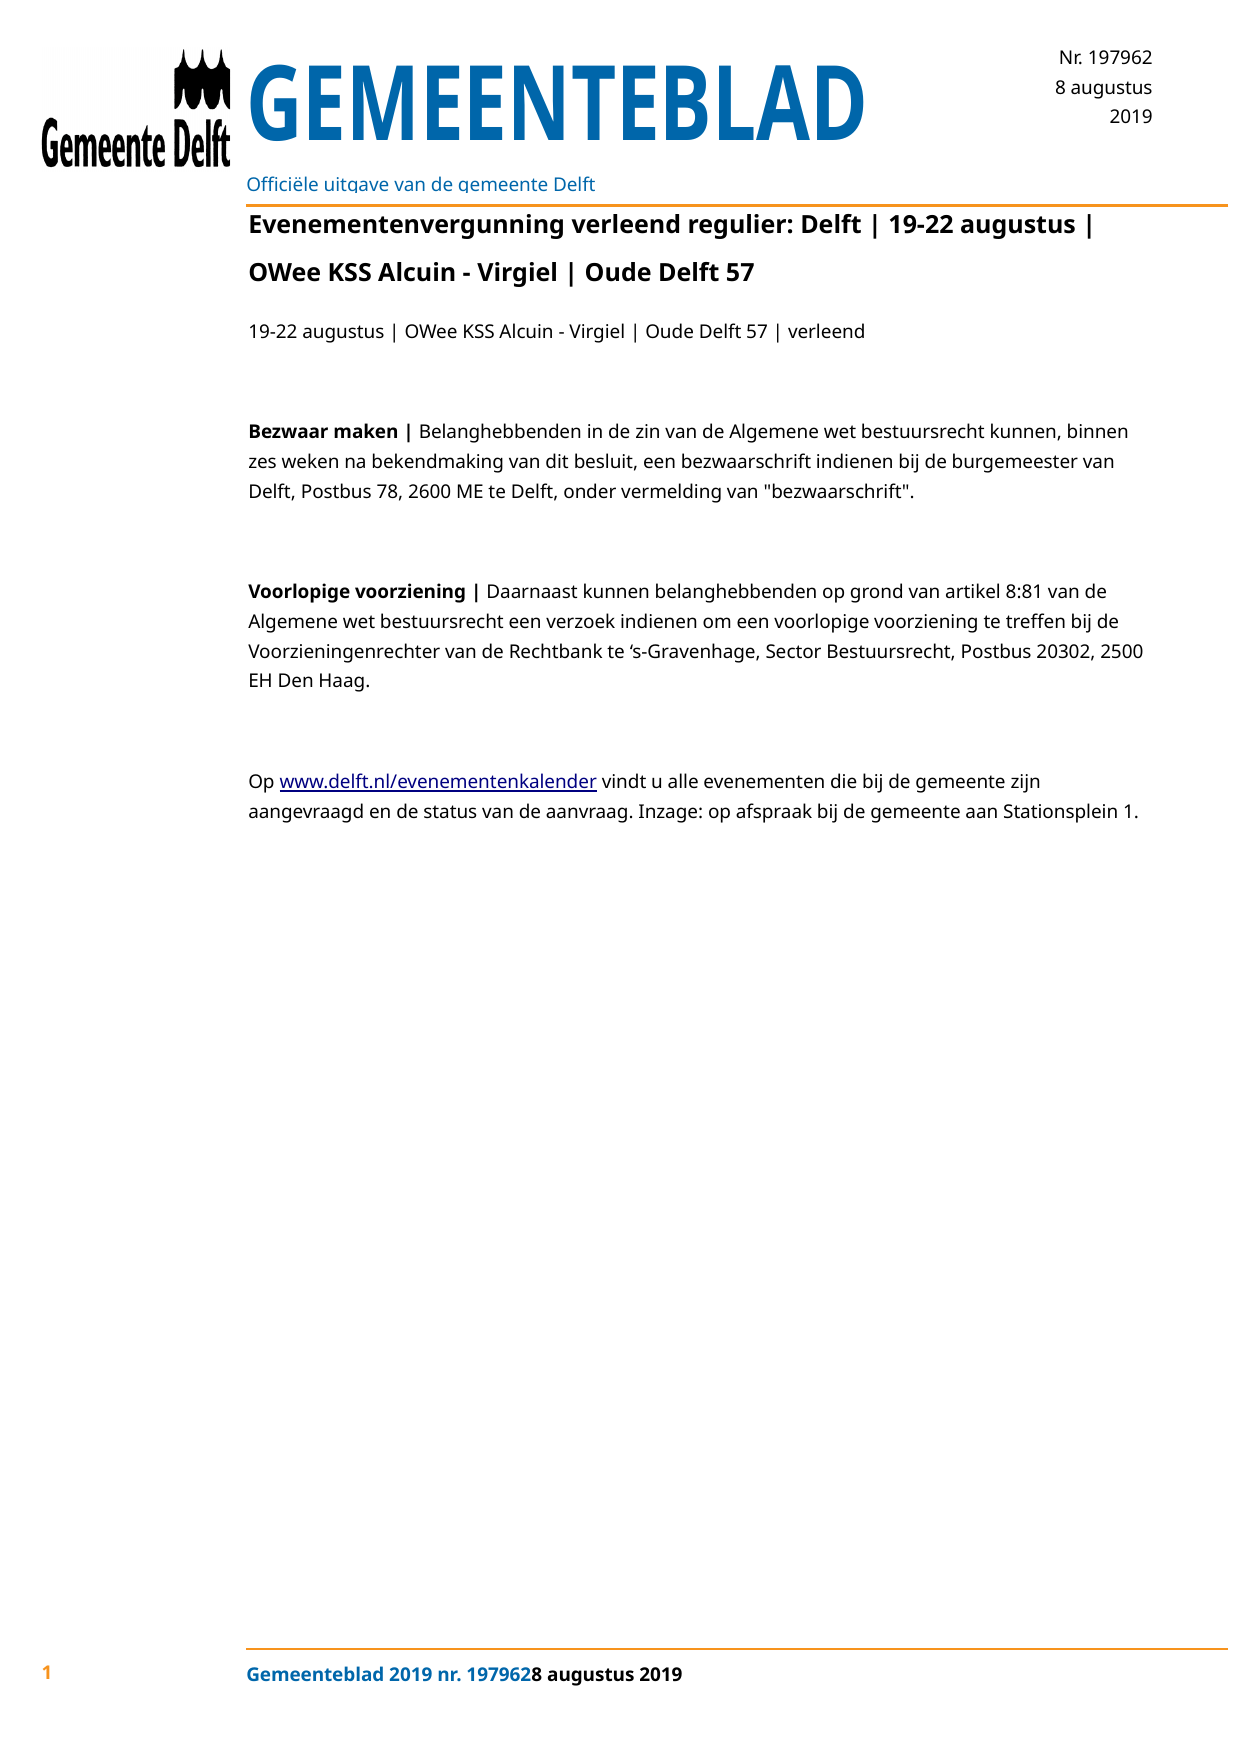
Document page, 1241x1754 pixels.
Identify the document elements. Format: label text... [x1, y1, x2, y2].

text Bezwaar maken | Belanghebbenden in de zin van de Algemene wet bestuursrecht kunnen, binnen zes weken na bekendmaking van dit besluit, een bezwaarschrift indienen bij de burgemeester van Delft, Postbus 78, 2600 ME te Delft, onder vermelding van "bezwaarschrift". [248, 419, 1152, 504]
picture [41, 47, 231, 172]
text 19-22 augustus | OWee KSS Alcuin - Virgiel | Oude Delft 57 | verleend [248, 318, 1152, 344]
text Evenementenvergunning verleend regulier: Delft | 19-22 augustus | OWee KSS Alcuin - Virgiel | Oude Delft 57 [248, 207, 1152, 288]
text Op www.delft.nl/evenementenkalender vindt u alle evenementen die bij de gemeente zijn aangevraagd en de status van de aanvraag. Inzage: op afspraak bij de gemeente aan Stationsplein 1. [248, 768, 1152, 824]
text Voorlopige voorziening | Daarnaast kunnen belanghebbenden op grond van artikel 8:81 van de Algemene wet bestuursrecht een verzoek indienen om een voorlopige voorziening te treffen bij de Voorzieningenrechter van de Rechtbank te ‘s-Gravenhage, Sector Bestuursrecht, Postbus 20302, 2500 EH Den Haag. [248, 579, 1152, 693]
